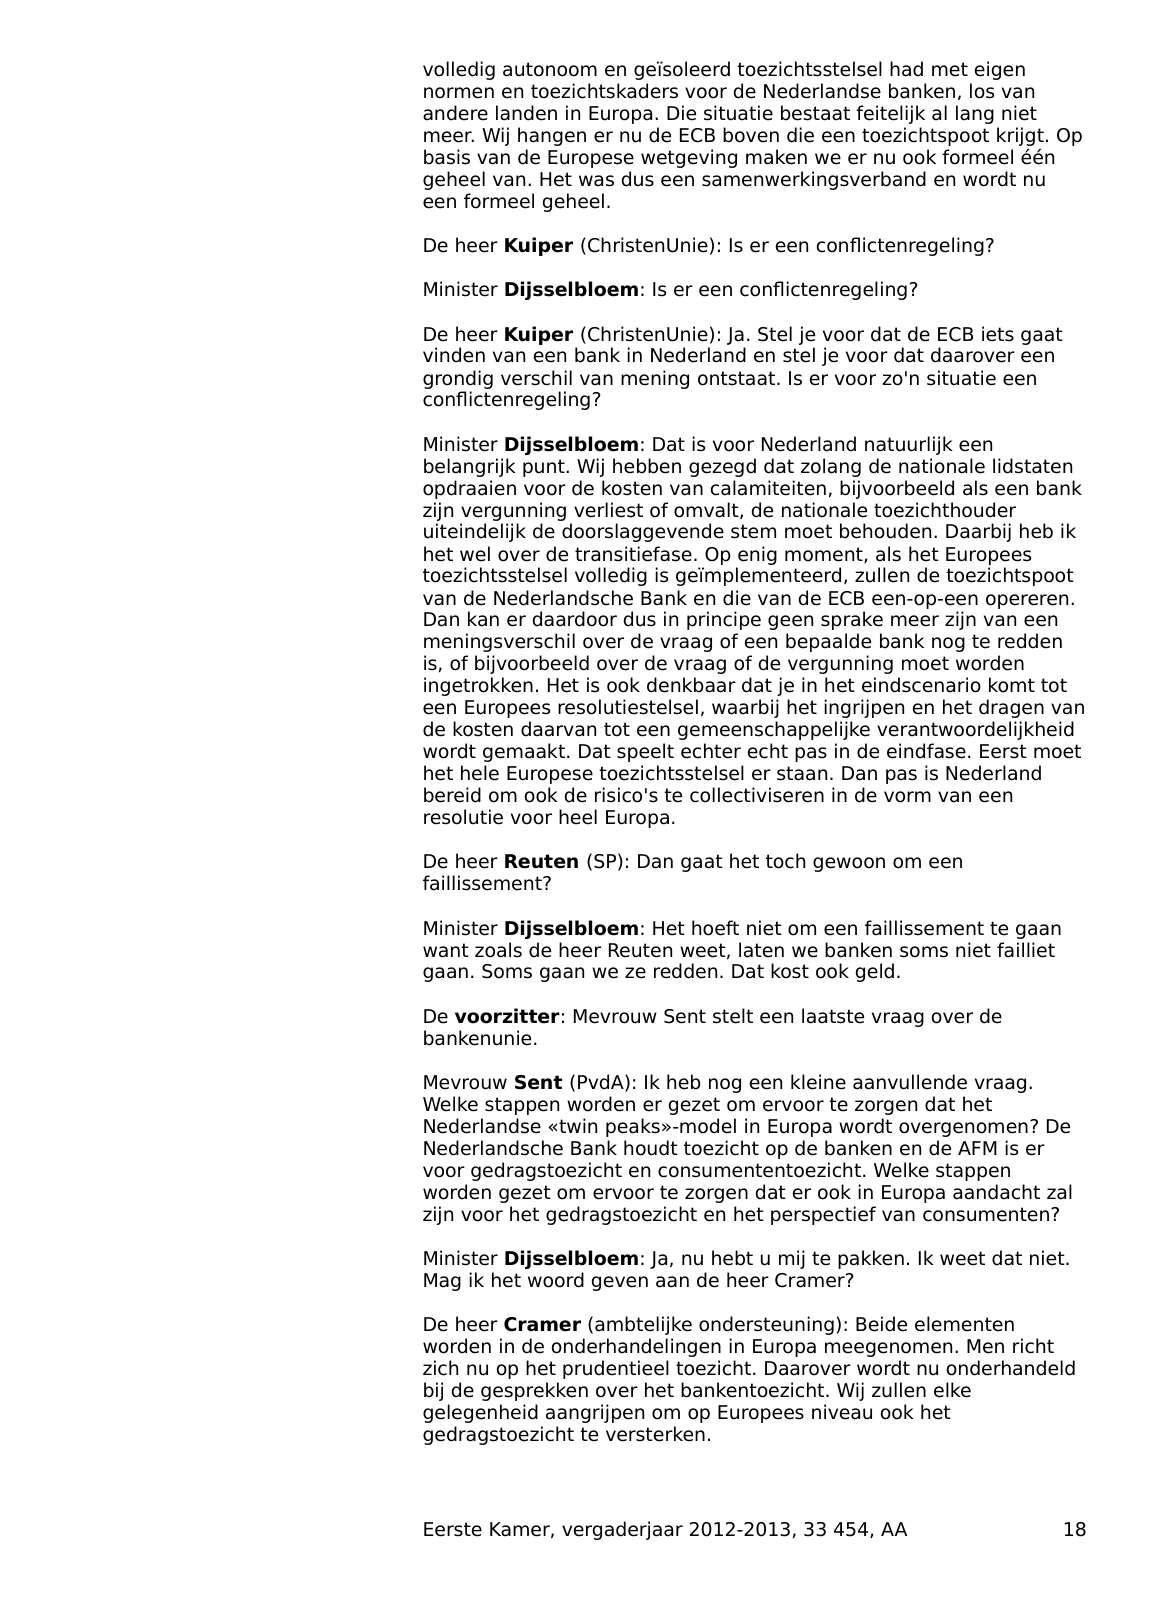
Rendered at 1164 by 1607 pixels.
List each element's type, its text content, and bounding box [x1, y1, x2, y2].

text De heer Cramer (ambtelijke ondersteuning): Beide elementen worden in de onderhandelingen in Europa meegenomen. Men richt zich nu op het prudentieel toezicht. Daarover wordt nu onderhandeld bij de gesprekken over het bankentoezicht. Wij zullen elke gelegenheid aangrijpen om op Europees niveau ook het gedragstoezicht te versterken. [422, 1314, 1087, 1446]
text De heer Kuiper (ChristenUnie): Is er een conflictenregeling? [422, 235, 1087, 257]
text Mevrouw Sent (PvdA): Ik heb nog een kleine aanvullende vraag. Welke stappen worden er gezet om ervoor te zorgen dat het Nederlandse «twin peaks»-model in Europa wordt overgenomen? De Nederlandsche Bank houdt toezicht op de banken en de AFM is er voor gedragstoezicht en consumententoezicht. Welke stappen worden gezet om ervoor te zorgen dat er ook in Europa aandacht zal zijn voor het gedragstoezicht en het perspectief van consumenten? [422, 1072, 1087, 1226]
text Minister Dijsselbloem: Is er een conflictenregeling? [422, 279, 1087, 301]
text Minister Dijsselbloem: Dat is voor Nederland natuurlijk een belangrijk punt. Wij hebben gezegd dat zolang de nationale lidstaten opdraaien voor de kosten van calamiteiten, bijvoorbeeld als een bank zijn vergunning verliest of omvalt, de nationale toezichthouder uiteindelijk de doorslaggevende stem moet behouden. Daarbij heb ik het wel over de transitiefase. Op enig moment, als het Europees toezichtsstelsel volledig is geïmplementeerd, zullen de toezichtspoot van de Nederlandsche Bank en die van de ECB een-op-een opereren. Dan kan er daardoor dus in principe geen sprake meer zijn van een meningsverschil over de vraag of een bepaalde bank nog te redden is, of bijvoorbeeld over de vraag of de vergunning moet worden ingetrokken. Het is ook denkbaar dat je in het eindscenario komt tot een Europees resolutiestelsel, waarbij het ingrijpen en het dragen van de kosten daarvan tot een gemeenschappelijke verantwoordelijkheid wordt gemaakt. Dat speelt echter echt pas in de eindfase. Eerst moet het hele Europese toezichtsstelsel er staan. Dan pas is Nederland bereid om ook de risico's te collectiviseren in de vorm van een resolutie voor heel Europa. [422, 433, 1087, 829]
text Minister Dijsselbloem: Het hoeft niet om een faillissement te gaan want zoals de heer Reuten weet, laten we banken soms niet failliet gaan. Soms gaan we ze redden. Dat kost ook geld. [422, 917, 1087, 983]
text volledig autonoom en geïsoleerd toezichtsstelsel had met eigen normen en toezichtskaders voor de Nederlandse banken, los van andere landen in Europa. Die situatie bestaat feitelijk al lang niet meer. Wij hangen er nu de ECB boven die een toezichtspoot krijgt. Op basis van de Europese wetgeving maken we er nu ook formeel één geheel van. Het was dus een samenwerkingsverband en wordt nu een formeel geheel. [422, 59, 1087, 213]
text De voorzitter: Mevrouw Sent stelt een laatste vraag over de bankenunie. [422, 1006, 1087, 1049]
text De heer Kuiper (ChristenUnie): Ja. Stel je voor dat de ECB iets gaat vinden van een bank in Nederland en stel je voor dat daarover een grondig verschil van mening ontstaat. Is er voor zo'n situatie een conflictenregeling? [422, 323, 1087, 411]
text Minister Dijsselbloem: Ja, nu hebt u mij te pakken. Ik weet dat niet. Mag ik het woord geven aan de heer Cramer? [422, 1248, 1087, 1292]
text De heer Reuten (SP): Dan gaat het toch gewoon om een faillissement? [422, 851, 1087, 895]
